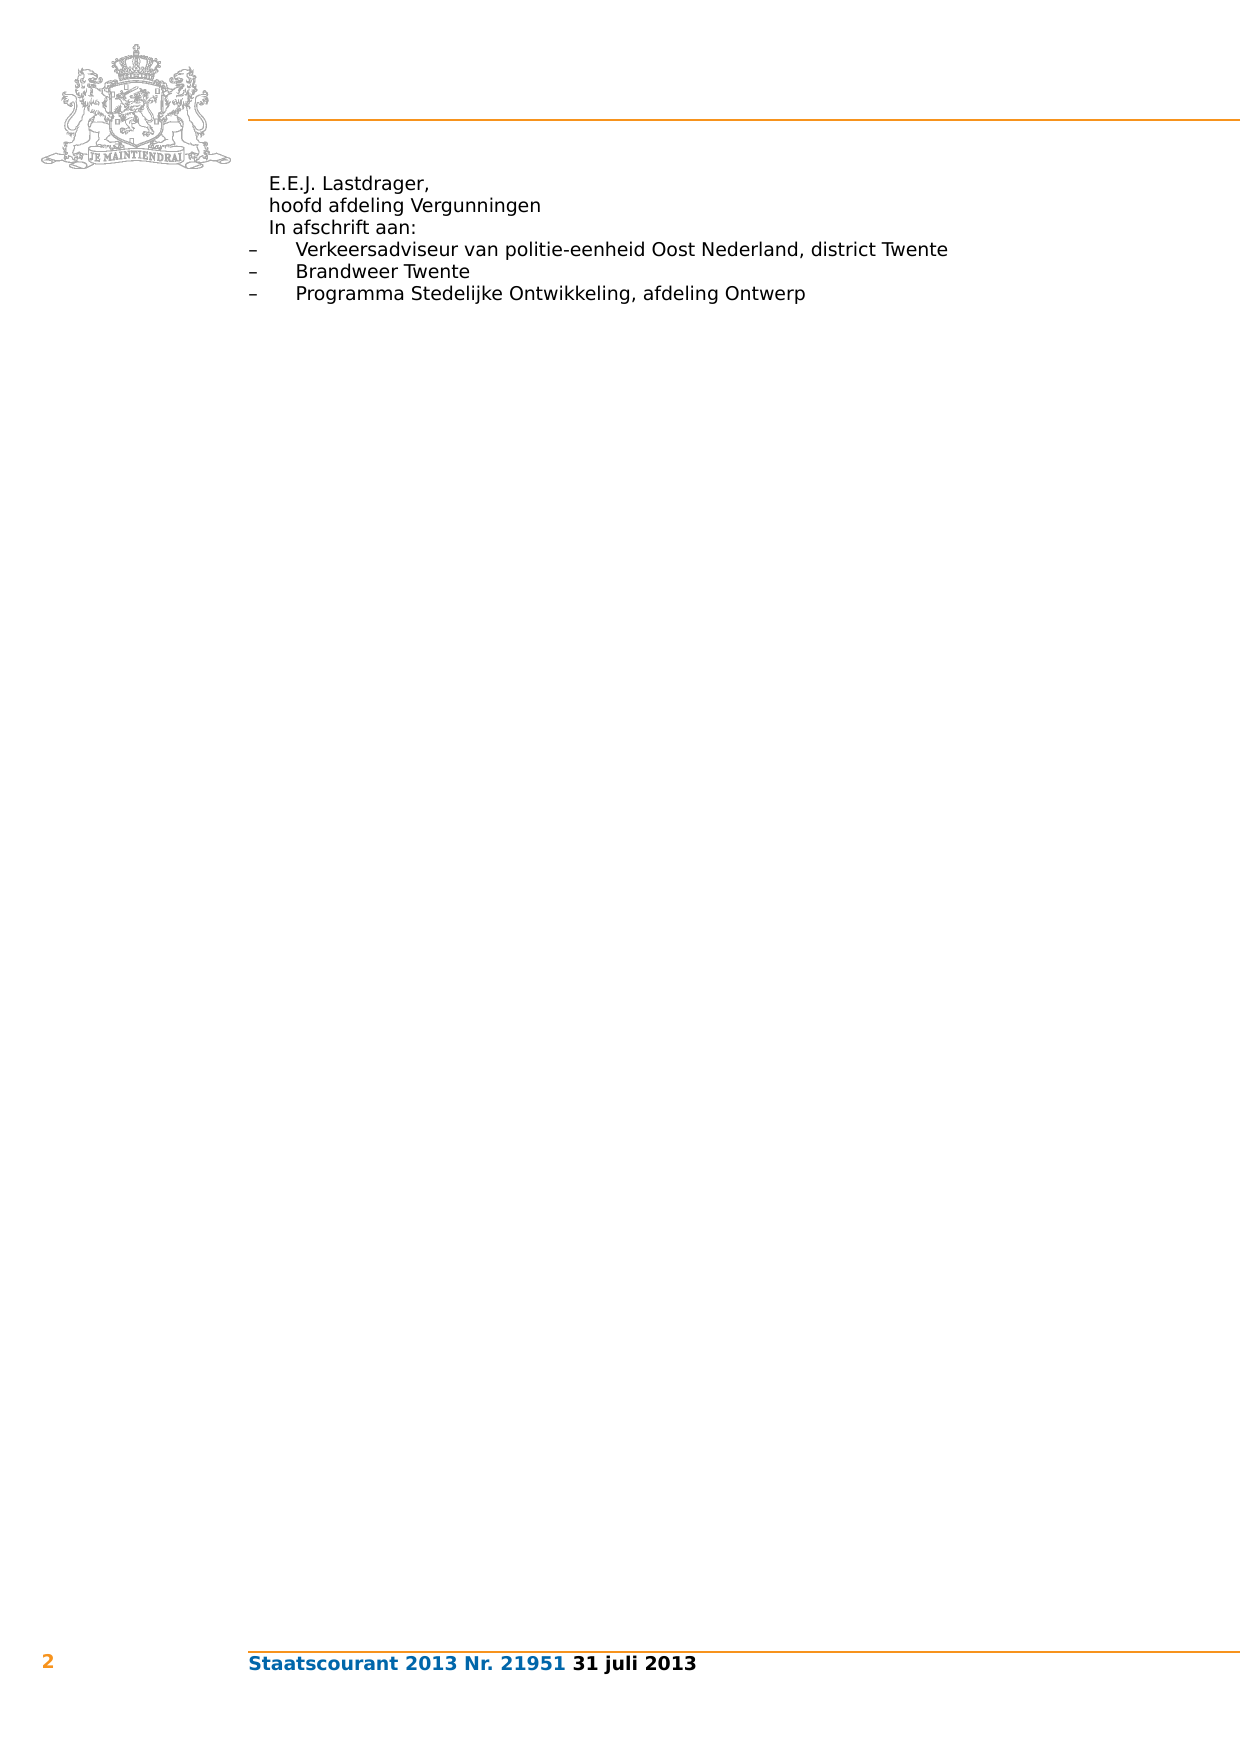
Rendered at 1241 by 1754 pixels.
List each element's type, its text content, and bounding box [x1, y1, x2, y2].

list Brandweer Twente [248, 261, 1163, 283]
list Programma Stedelijke Ontwikkeling, afdeling Ontwerp [248, 283, 1163, 305]
text E.E.J. Lastdrager, [248, 173, 1163, 195]
text hoofd afdeling Vergunningen [248, 195, 1163, 217]
text In afschrift aan: [248, 217, 1163, 239]
picture [41, 44, 231, 169]
list Verkeersadviseur van politie-eenheid Oost Nederland, district Twente [248, 239, 1163, 261]
